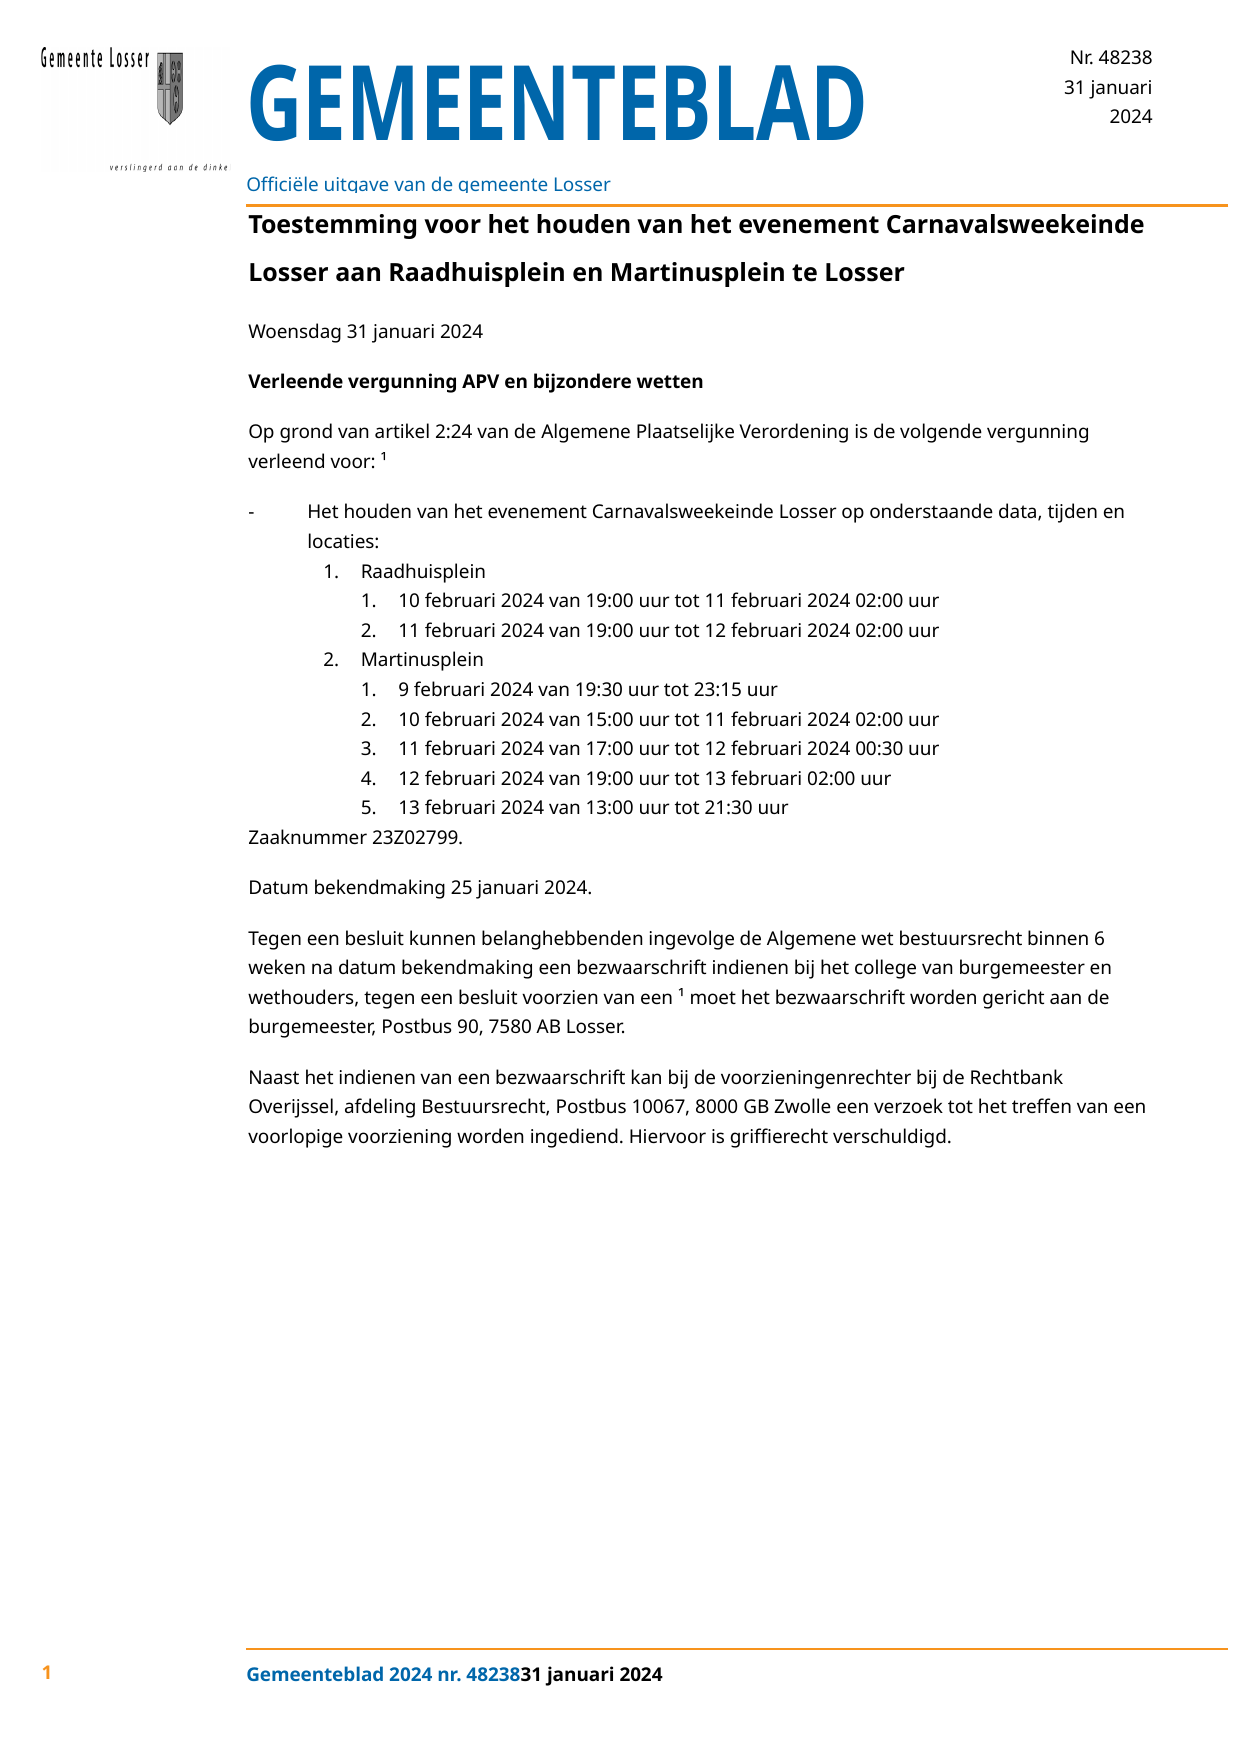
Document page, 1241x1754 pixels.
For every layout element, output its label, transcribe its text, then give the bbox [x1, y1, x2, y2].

list 10 februari 2024 van 15:00 uur tot 11 februari 2024 02:00 uur [361, 706, 1152, 732]
list 13 februari 2024 van 13:00 uur tot 21:30 uur [361, 794, 1152, 820]
list 12 februari 2024 van 19:00 uur tot 13 februari 02:00 uur [361, 765, 1152, 791]
text Verleende vergunning APV en bijzondere wetten [248, 368, 1152, 394]
text Naast het indienen van een bezwaarschrift kan bij de voorzieningenrechter bij de Rechtbank Overijssel, afdeling Bestuursrecht, Postbus 10067, 8000 GB Zwolle een verzoek tot het treffen van een voorlopige voorziening worden ingediend. Hiervoor is griffierecht verschuldigd. [248, 1064, 1152, 1149]
list 11 februari 2024 van 17:00 uur tot 12 februari 2024 00:30 uur [361, 735, 1152, 761]
list Martinusplein [323, 647, 1152, 672]
picture [41, 47, 231, 172]
text Datum bekendmaking 25 januari 2024. [248, 874, 1152, 900]
text Op grond van artikel 2:24 van de Algemene Plaatselijke Verordening is de volgende vergunning verleend voor: ¹ [248, 419, 1152, 474]
list Raadhuisplein [323, 558, 1152, 584]
text Woensdag 31 januari 2024 [248, 318, 1152, 344]
text Zaaknummer 23Z02799. [248, 824, 1152, 850]
list 10 februari 2024 van 19:00 uur tot 11 februari 2024 02:00 uur [361, 587, 1152, 613]
text Toestemming voor het houden van het evenement Carnavalsweekeinde Losser aan Raadhuisplein en Martinusplein te Losser [248, 207, 1152, 288]
list Het houden van het evenement Carnavalsweekeinde Losser op onderstaande data, tijden en locaties: [248, 499, 1152, 554]
list 9 februari 2024 van 19:30 uur tot 23:15 uur [361, 676, 1152, 702]
list 11 februari 2024 van 19:00 uur tot 12 februari 2024 02:00 uur [361, 617, 1152, 643]
text Tegen een besluit kunnen belanghebbenden ingevolge de Algemene wet bestuursrecht binnen 6 weken na datum bekendmaking een bezwaarschrift indienen bij het college van burgemeester en wethouders, tegen een besluit voorzien van een ¹ moet het bezwaarschrift worden gericht aan de burgemeester, Postbus 90, 7580 AB Losser. [248, 925, 1152, 1039]
